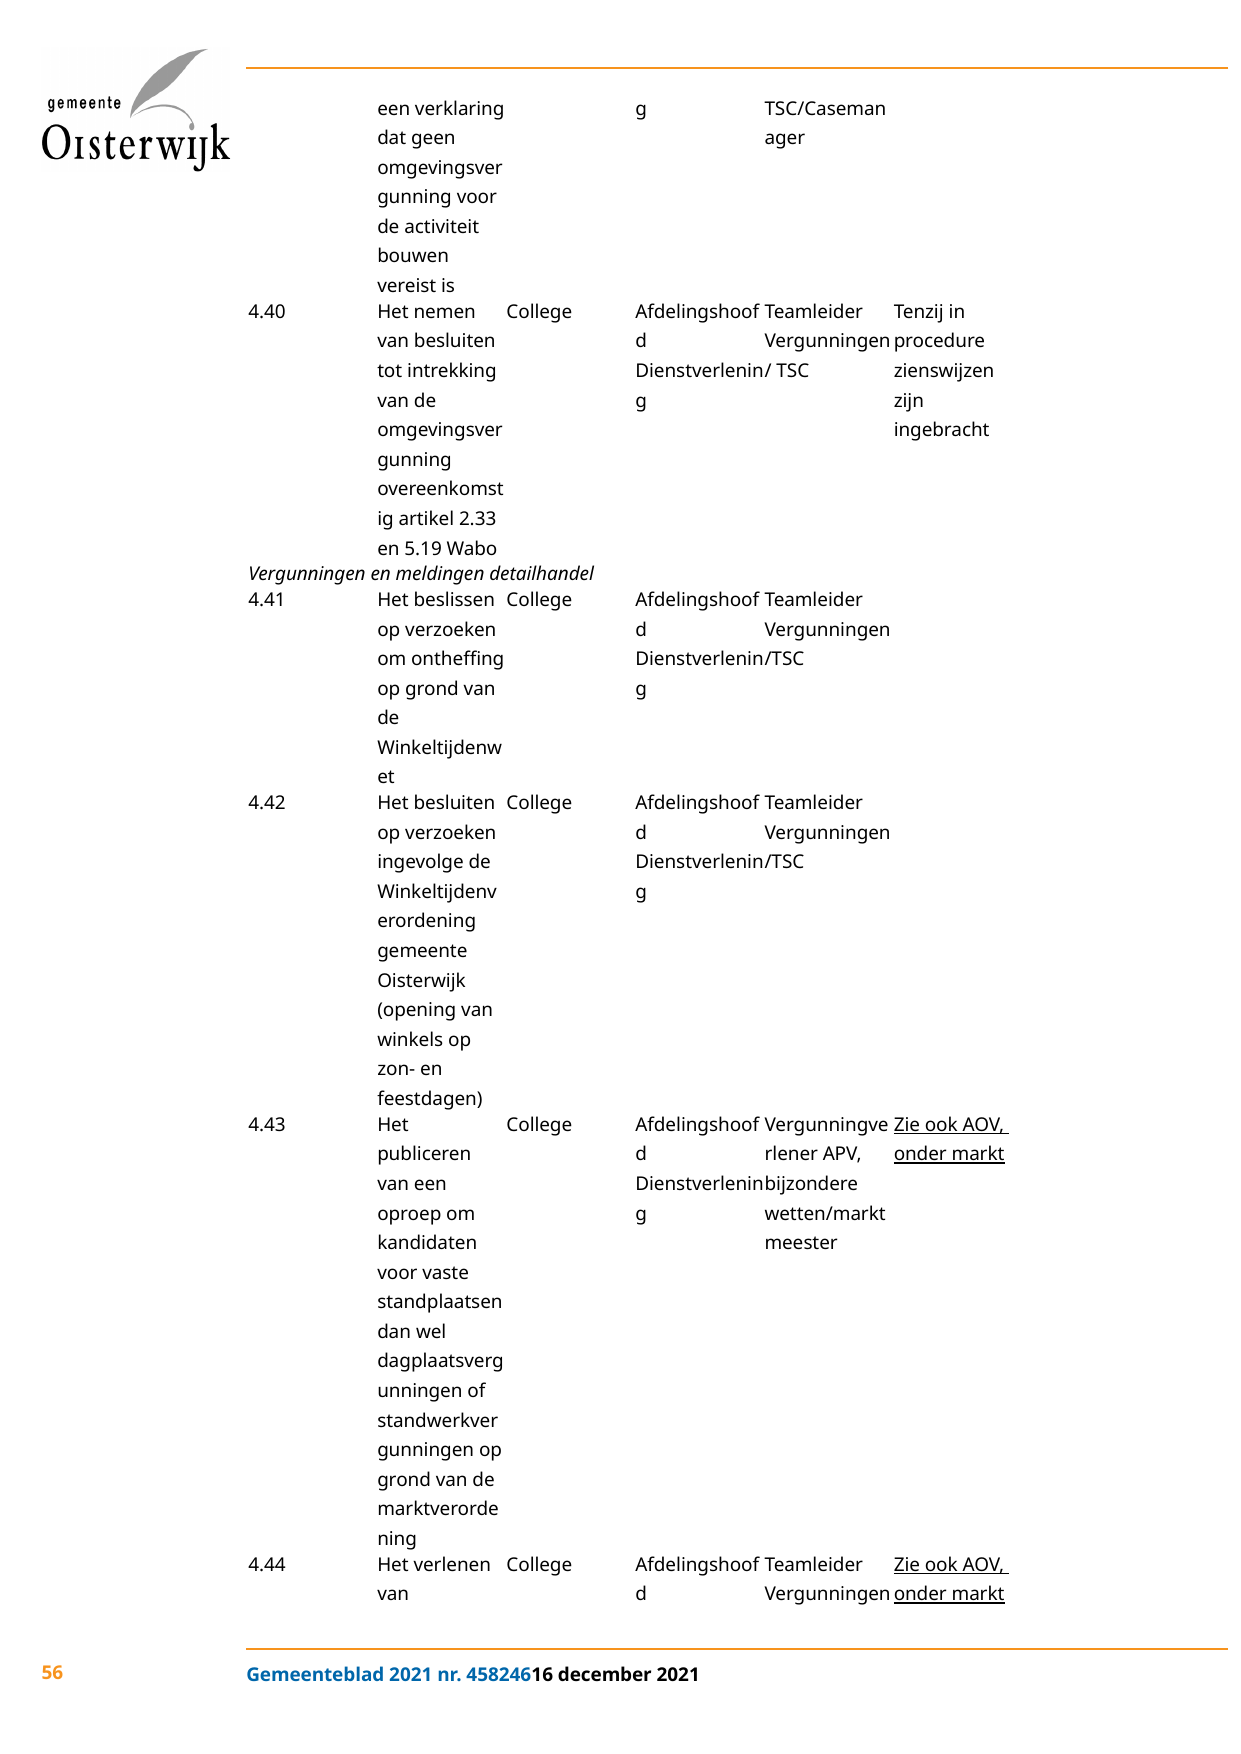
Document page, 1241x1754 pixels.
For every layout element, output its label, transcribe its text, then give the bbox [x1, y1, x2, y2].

table_cell [1023, 586, 1152, 789]
table_cell Afdelingshoofd Dienstverlening [635, 298, 764, 560]
table_cell Teamleider Vergunningen/TSC [764, 789, 893, 1111]
table_cell Het verlenen van [377, 1551, 506, 1606]
table_cell Afdelingshoofd Dienstverlening [635, 1111, 764, 1551]
table_cell Zie ook AOV, onder markt [894, 1111, 1022, 1551]
table_cell [506, 95, 635, 298]
picture [41, 47, 231, 172]
table_cell Vergunningen en meldingen detailhandel [248, 560, 1022, 586]
table_cell Tenzij in procedure zienswijzen zijn ingebracht [894, 298, 1022, 560]
table_cell 4.44 [248, 1551, 377, 1606]
table_cell College [506, 586, 635, 789]
table_cell Zie ook AOV, onder markt [894, 1551, 1022, 1606]
table_cell Het besluiten op verzoeken ingevolge de Winkeltijdenverordening gemeente Oisterwijk (opening van winkels op zon- en feestdagen) [377, 789, 506, 1111]
table_cell [1023, 95, 1152, 298]
table_cell Afdelingshoofd Dienstverlening [635, 789, 764, 1111]
table_cell Teamleider Vergunningen [764, 1551, 893, 1606]
table_cell College [506, 1111, 635, 1551]
table_cell College [506, 298, 635, 560]
table_cell College [506, 1551, 635, 1606]
table_cell Teamleider Vergunningen/ TSC [764, 298, 893, 560]
table_cell [894, 586, 1022, 789]
table_cell TSC/Casemanager [764, 95, 893, 298]
table_cell [1023, 789, 1152, 1111]
table_cell Het publiceren van een oproep om kandidaten voor vaste standplaatsen dan wel dagplaatsvergunningen of standwerkvergunningen op grond van de marktverordening [377, 1111, 506, 1551]
table_cell College [506, 789, 635, 1111]
table_cell Het nemen van besluiten tot intrekking van de omgevingsvergunning overeenkomstig artikel 2.33 en 5.19 Wabo [377, 298, 506, 560]
table_cell [1023, 1551, 1152, 1606]
table_cell [1023, 1111, 1152, 1551]
table_cell [1023, 560, 1152, 586]
table_cell Afdelingshoofd [635, 1551, 764, 1606]
table_cell 4.41 [248, 586, 377, 789]
table_cell 4.42 [248, 789, 377, 1111]
table_cell Het beslissen op verzoeken om ontheffing op grond van de Winkeltijdenwet [377, 586, 506, 789]
table_cell [894, 789, 1022, 1111]
table_cell 4.40 [248, 298, 377, 560]
table_cell 4.43 [248, 1111, 377, 1551]
table_cell [894, 95, 1022, 298]
table_cell Teamleider Vergunningen/TSC [764, 586, 893, 789]
table_cell [248, 95, 377, 298]
table_cell Vergunningverlener APV, bijzondere wetten/marktmeester [764, 1111, 893, 1551]
table_cell [1023, 298, 1152, 560]
table_cell g [635, 95, 764, 298]
table_cell Afdelingshoofd Dienstverlening [635, 586, 764, 789]
table_cell een verklaring dat geen omgevingsvergunning voor de activiteit bouwen vereist is [377, 95, 506, 298]
